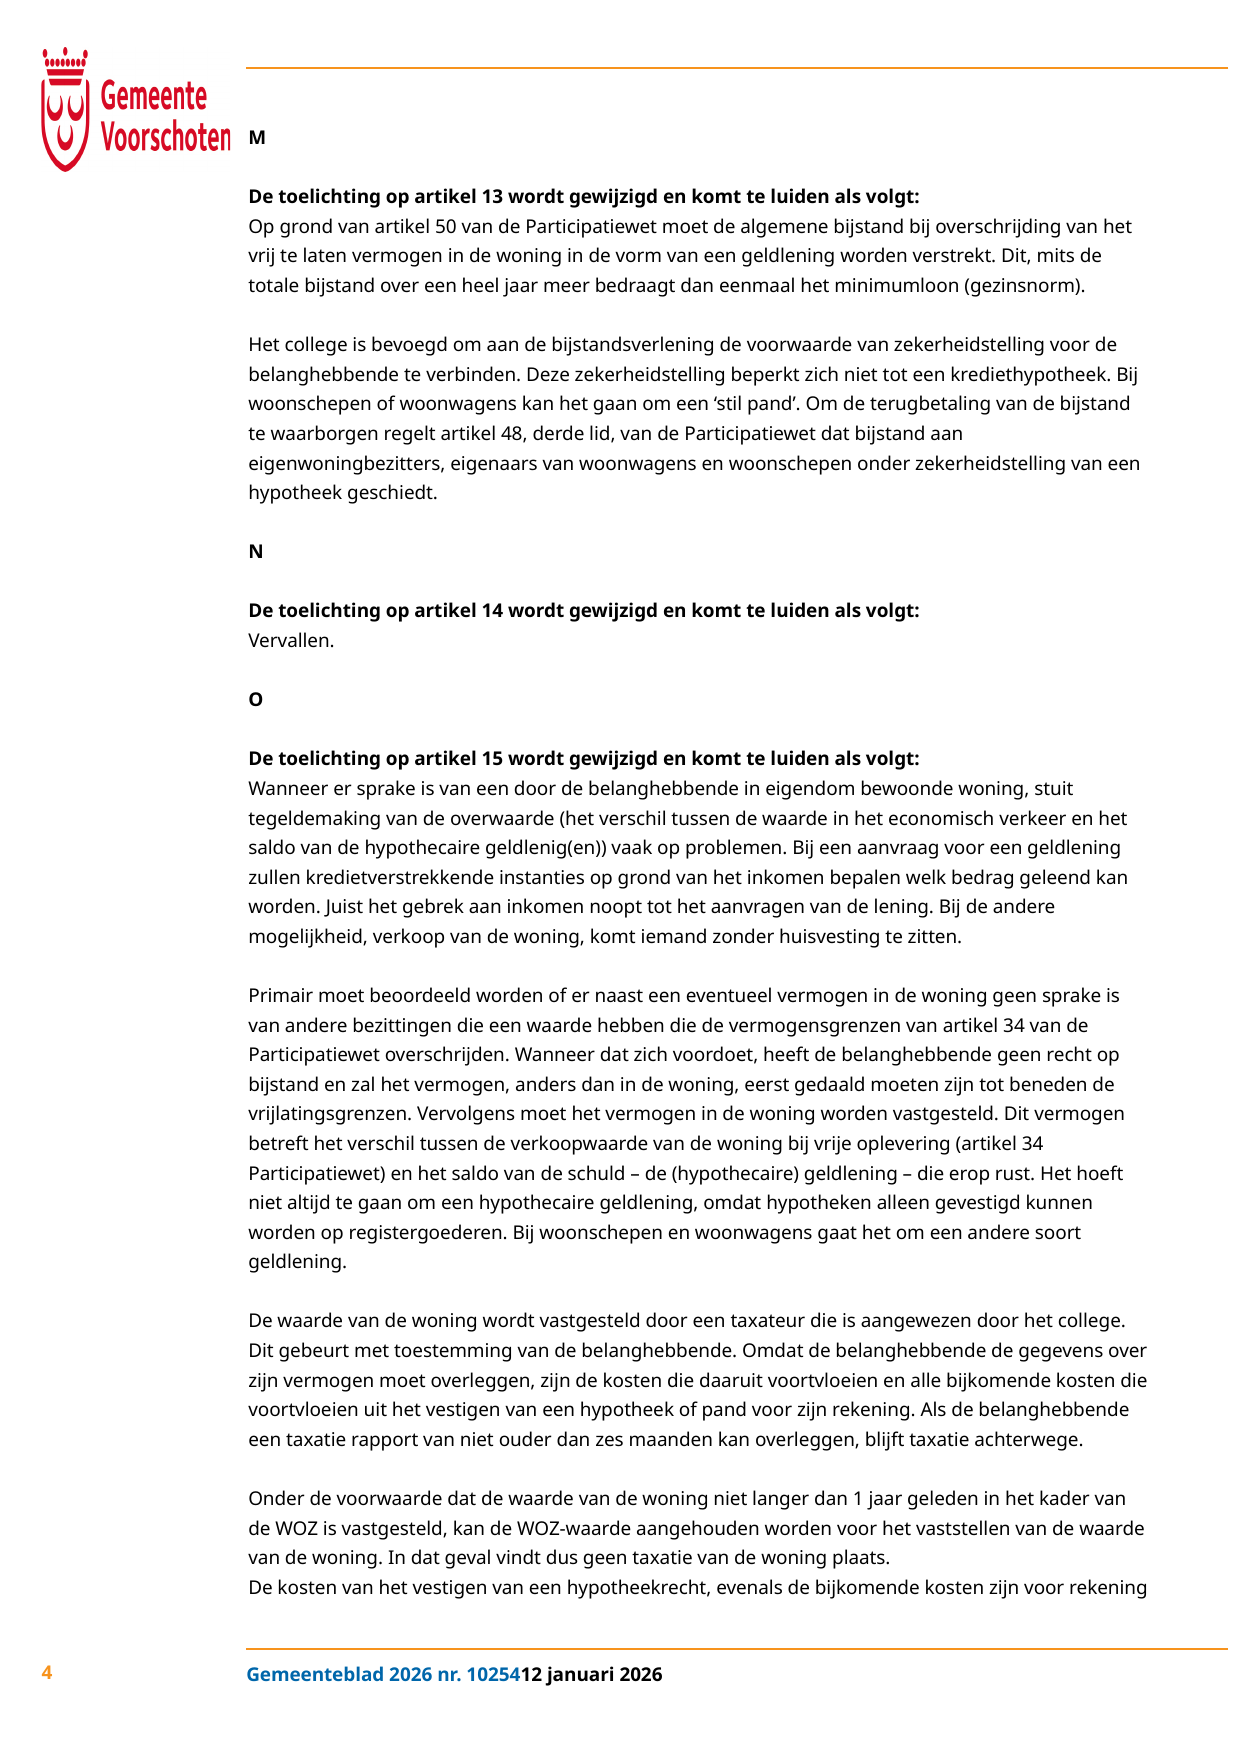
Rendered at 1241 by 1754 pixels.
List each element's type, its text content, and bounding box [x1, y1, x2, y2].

text Primair moet beoordeeld worden of er naast een eventueel vermogen in de woning geen sprake is van andere bezittingen die een waarde hebben die de vermogensgrenzen van artikel 34 van de Participatiewet overschrijden. Wanneer dat zich voordoet, heeft de belanghebbende geen recht op bijstand en zal het vermogen, anders dan in de woning, eerst gedaald moeten zijn tot beneden de vrijlatingsgrenzen. Vervolgens moet het vermogen in de woning worden vastgesteld. Dit vermogen betreft het verschil tussen de verkoopwaarde van de woning bij vrije oplevering (artikel 34 Participatiewet) en het saldo van de schuld – de (hypothecaire) geldlening – die erop rust. Het hoeft niet altijd te gaan om een hypothecaire geldlening, omdat hypotheken alleen gevestigd kunnen worden op registergoederen. Bij woonschepen en woonwagens gaat het om een andere soort geldlening. [248, 982, 1152, 1274]
text Het college is bevoegd om aan de bijstandsverlening de voorwaarde van zekerheidstelling voor de belanghebbende te verbinden. Deze zekerheidstelling beperkt zich niet tot een krediethypotheek. Bij woonschepen of woonwagens kan het gaan om een ‘stil pand’. Om de terugbetaling van de bijstand te waarborgen regelt artikel 48, derde lid, van de Participatiewet dat bijstand aan eigenwoningbezitters, eigenaars van woonwagens en woonschepen onder zekerheidstelling van een hypotheek geschiedt. [248, 331, 1152, 505]
text N [248, 538, 1152, 564]
text De kosten van het vestigen van een hypotheekrecht, evenals de bijkomende kosten zijn voor rekening [248, 1574, 1152, 1600]
text De toelichting op artikel 13 wordt gewijzigd en komt te luiden als volgt: [248, 183, 1152, 209]
text O [248, 686, 1152, 712]
text De toelichting op artikel 15 wordt gewijzigd en komt te luiden als volgt: [248, 746, 1152, 771]
picture [41, 47, 231, 172]
text De toelichting op artikel 14 wordt gewijzigd en komt te luiden als volgt: [248, 598, 1152, 623]
text De waarde van de woning wordt vastgesteld door een taxateur die is aangewezen door het college. Dit gebeurt met toestemming van de belanghebbende. Omdat de belanghebbende de gegevens over zijn vermogen moet overleggen, zijn de kosten die daaruit voortvloeien en alle bijkomende kosten die voortvloeien uit het vestigen van een hypotheek of pand voor zijn rekening. Als de belanghebbende een taxatie rapport van niet ouder dan zes maanden kan overleggen, blijft taxatie achterwege. [248, 1308, 1152, 1452]
text Op grond van artikel 50 van de Participatiewet moet de algemene bijstand bij overschrijding van het vrij te laten vermogen in de woning in de vorm van een geldlening worden verstrekt. Dit, mits de totale bijstand over een heel jaar meer bedraagt dan eenmaal het minimumloon (gezinsnorm). [248, 213, 1152, 298]
text Wanneer er sprake is van een door de belanghebbende in eigendom bewoonde woning, stuit tegeldemaking van de overwaarde (het verschil tussen de waarde in het economisch verkeer en het saldo van de hypothecaire geldlenig(en)) vaak op problemen. Bij een aanvraag voor een geldlening zullen kredietverstrekkende instanties op grond van het inkomen bepalen welk bedrag geleend kan worden. Juist het gebrek aan inkomen noopt tot het aanvragen van de lening. Bij de andere mogelijkheid, verkoop van de woning, komt iemand zonder huisvesting te zitten. [248, 775, 1152, 949]
text Onder de voorwaarde dat de waarde van de woning niet langer dan 1 jaar geleden in het kader van de WOZ is vastgesteld, kan de WOZ-waarde aangehouden worden voor het vaststellen van de waarde van de woning. In dat geval vindt dus geen taxatie van de woning plaats. [248, 1485, 1152, 1570]
text Vervallen. [248, 627, 1152, 653]
text M [248, 124, 1152, 150]
